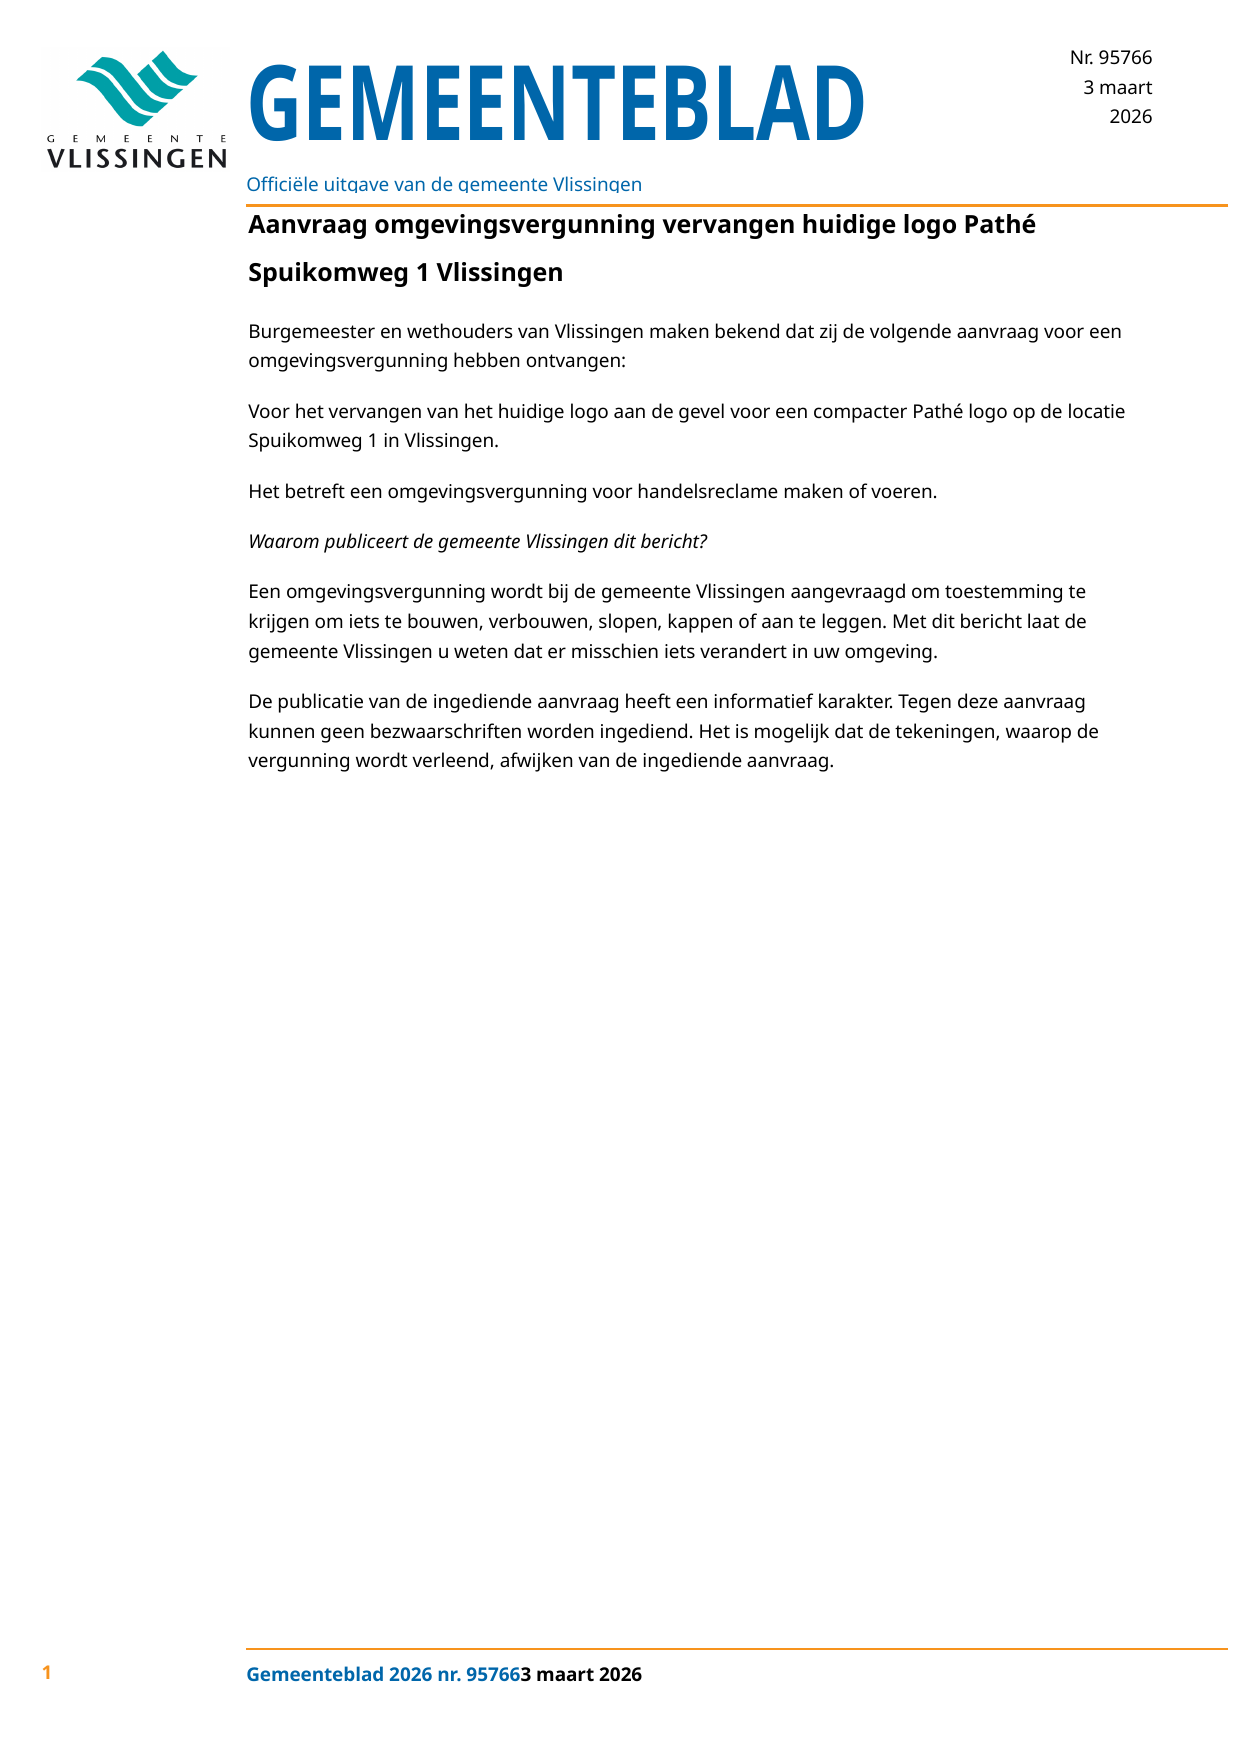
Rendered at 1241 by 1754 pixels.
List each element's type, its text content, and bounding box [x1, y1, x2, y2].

text Waarom publiceert de gemeente Vlissingen dit bericht? [248, 528, 1152, 554]
text Een omgevingsvergunning wordt bij de gemeente Vlissingen aangevraagd om toestemming te krijgen om iets te bouwen, verbouwen, slopen, kappen of aan te leggen. Met dit bericht laat de gemeente Vlissingen u weten dat er misschien iets verandert in uw omgeving. [248, 579, 1152, 664]
picture [41, 47, 231, 172]
text Burgemeester en wethouders van Vlissingen maken bekend dat zij de volgende aanvraag voor een omgevingsvergunning hebben ontvangen: [248, 318, 1152, 373]
text Aanvraag omgevingsvergunning vervangen huidige logo Pathé Spuikomweg 1 Vlissingen [248, 207, 1152, 288]
text Voor het vervangen van het huidige logo aan de gevel voor een compacter Pathé logo op de locatie Spuikomweg 1 in Vlissingen. [248, 398, 1152, 453]
text Het betreft een omgevingsvergunning voor handelsreclame maken of voeren. [248, 478, 1152, 504]
text De publicatie van de ingediende aanvraag heeft een informatief karakter. Tegen deze aanvraag kunnen geen bezwaarschriften worden ingediend. Het is mogelijk dat de tekeningen, waarop de vergunning wordt verleend, afwijken van de ingediende aanvraag. [248, 688, 1152, 773]
